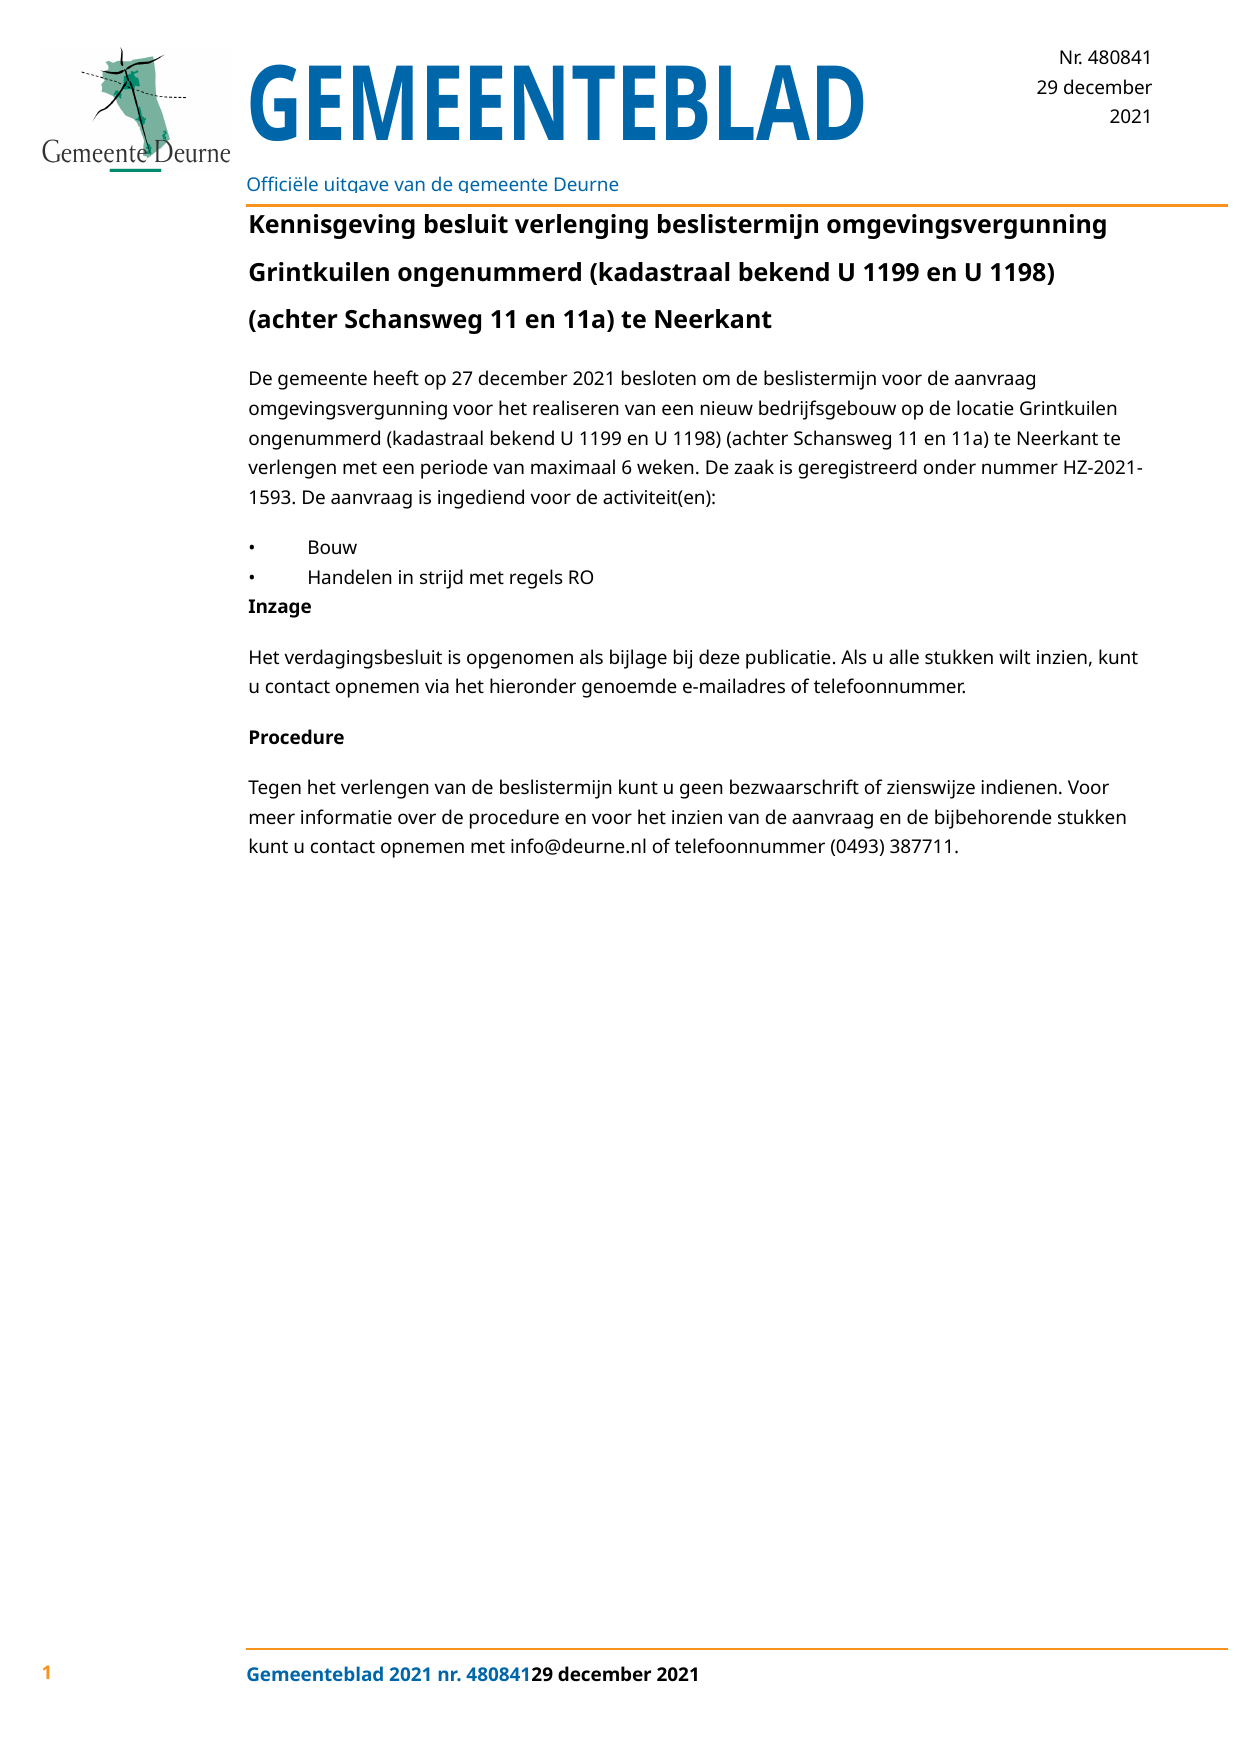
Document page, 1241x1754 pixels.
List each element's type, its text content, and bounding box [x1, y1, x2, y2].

text Tegen het verlengen van de beslistermijn kunt u geen bezwaarschrift of zienswijze indienen. Voor meer informatie over de procedure en voor het inzien van de aanvraag en de bijbehorende stukken kunt u contact opnemen met info@deurne.nl of telefoonnummer (0493) 387711. [248, 774, 1152, 859]
list Handelen in strijd met regels RO [248, 564, 1152, 589]
text Inzage [248, 593, 1152, 619]
text Kennisgeving besluit verlenging beslistermijn omgevingsvergunning Grintkuilen ongenummerd (kadastraal bekend U 1199 en U 1198) (achter Schansweg 11 en 11a) te Neerkant [248, 207, 1152, 336]
text Procedure [248, 724, 1152, 749]
text De gemeente heeft op 27 december 2021 besloten om de beslistermijn voor de aanvraag omgevingsvergunning voor het realiseren van een nieuw bedrijfsgebouw op de locatie Grintkuilen ongenummerd (kadastraal bekend U 1199 en U 1198) (achter Schansweg 11 en 11a) te Neerkant te verlengen met een periode van maximaal 6 weken. De zaak is geregistreerd onder nummer HZ-2021-1593. De aanvraag is ingediend voor de activiteit(en): [248, 366, 1152, 509]
list Bouw [248, 534, 1152, 560]
picture [41, 47, 231, 172]
text Het verdagingsbesluit is opgenomen als bijlage bij deze publicatie. Als u alle stukken wilt inzien, kunt u contact opnemen via het hieronder genoemde e-mailadres of telefoonnummer. [248, 644, 1152, 699]
